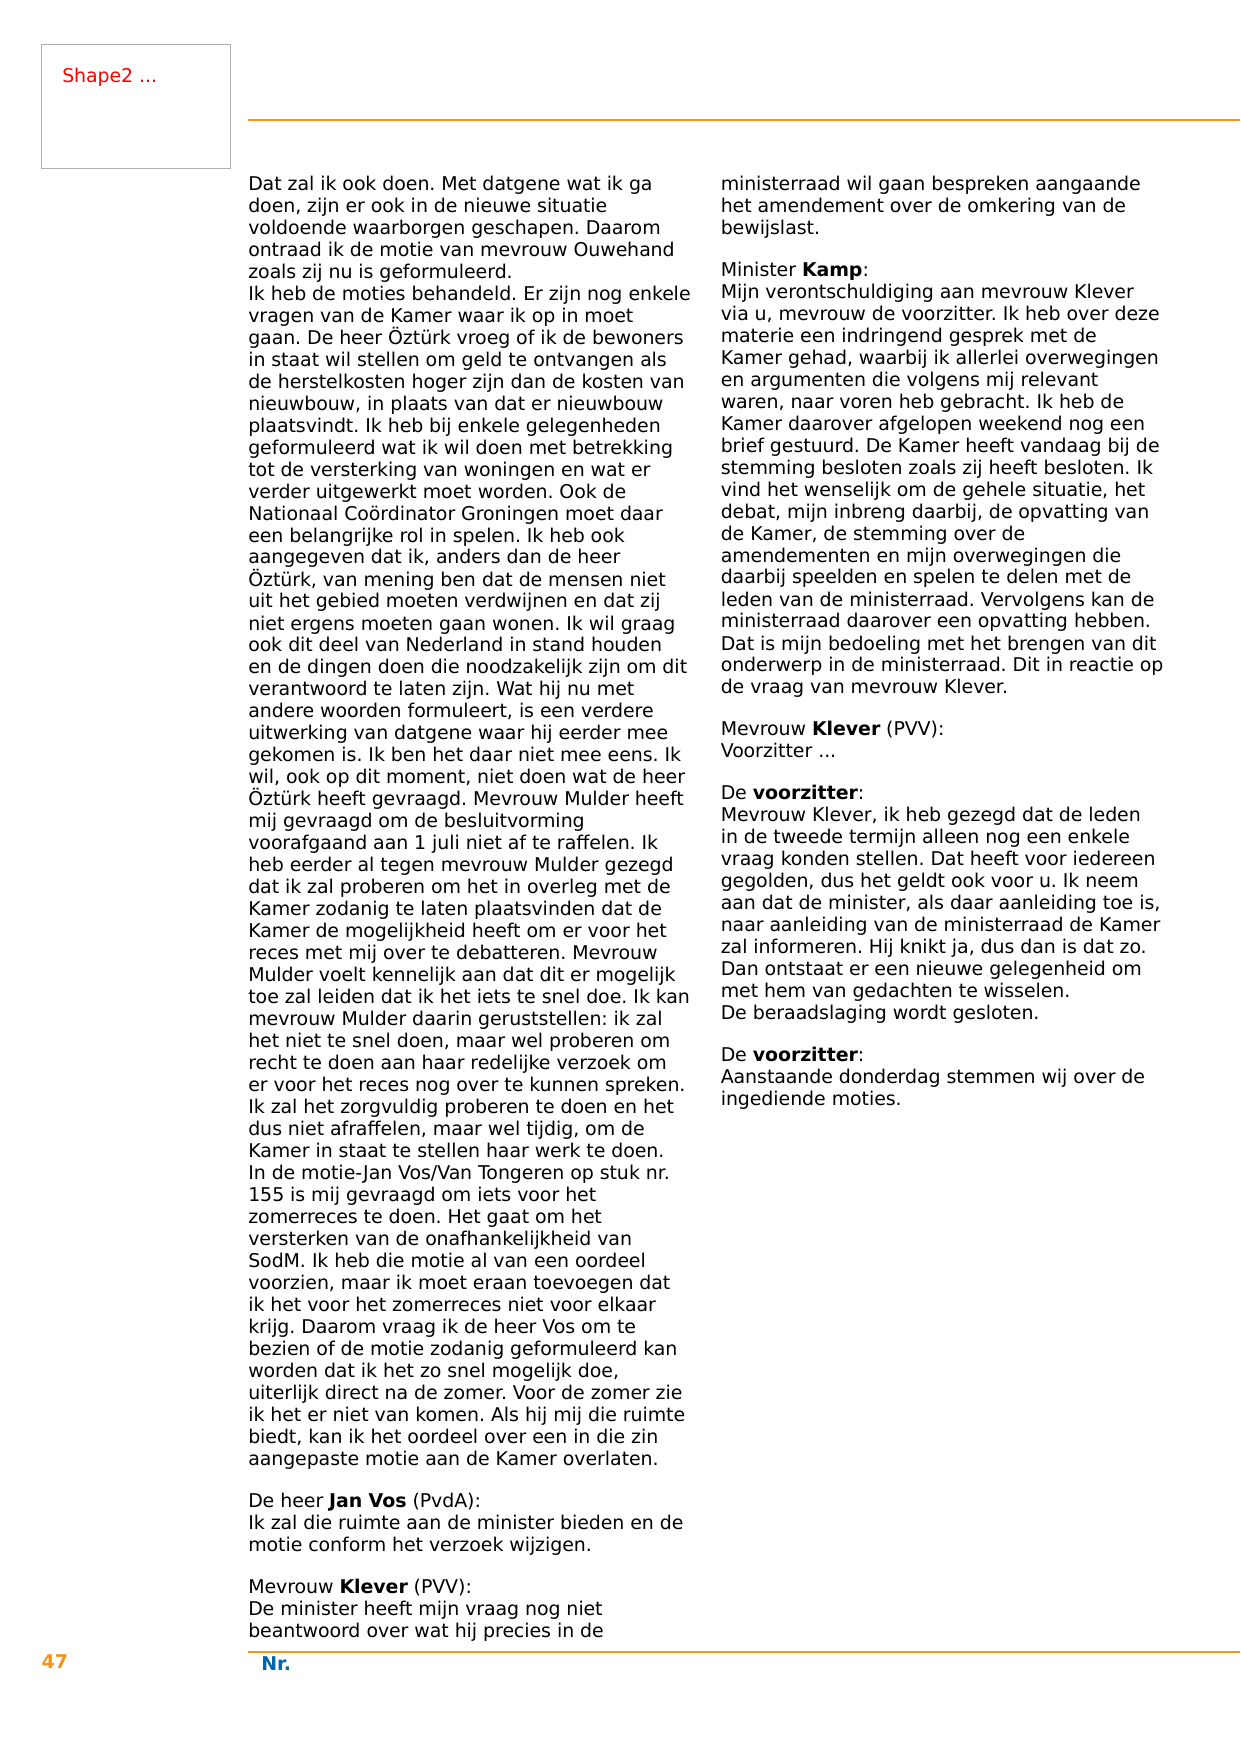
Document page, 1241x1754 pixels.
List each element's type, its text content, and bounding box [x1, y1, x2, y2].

text Minister Kamp: [721, 259, 1163, 281]
text Mevrouw Klever (PVV): [248, 1576, 691, 1597]
text Dat zal ik ook doen. Met datgene wat ik ga doen, zijn er ook in de nieuwe situatie voldoende waarborgen geschapen. Daarom ontraad ik de motie van mevrouw Ouwehand zoals zij nu is geformuleerd. [248, 173, 691, 283]
text Mevrouw Klever (PVV): [721, 718, 1163, 740]
text De beraadslaging wordt gesloten. [721, 1002, 1163, 1024]
text De voorzitter: [721, 1044, 1163, 1066]
text Mijn verontschuldiging aan mevrouw Klever via u, mevrouw de voorzitter. Ik heb over deze materie een indringend gesprek met de Kamer gehad, waarbij ik allerlei overwegingen en argumenten die volgens mij relevant waren, naar voren heb gebracht. Ik heb de Kamer daarover afgelopen weekend nog een brief gestuurd. De Kamer heeft vandaag bij de stemming besloten zoals zij heeft besloten. Ik vind het wenselijk om de gehele situatie, het debat, mijn inbreng daarbij, de opvatting van de Kamer, de stemming over de amendementen en mijn overwegingen die daarbij speelden en spelen te delen met de leden van de ministerraad. Vervolgens kan de ministerraad daarover een opvatting hebben. Dat is mijn bedoeling met het brengen van dit onderwerp in de ministerraad. Dit in reactie op de vraag van mevrouw Klever. [721, 281, 1163, 698]
text In de motie-Jan Vos/Van Tongeren op stuk nr. 155 is mij gevraagd om iets voor het zomerreces te doen. Het gaat om het versterken van de onafhankelijkheid van SodM. Ik heb die motie al van een oordeel voorzien, maar ik moet eraan toevoegen dat ik het voor het zomerreces niet voor elkaar krijg. Daarom vraag ik de heer Vos om te bezien of de motie zodanig geformuleerd kan worden dat ik het zo snel mogelijk doe, uiterlijk direct na de zomer. Voor de zomer zie ik het er niet van komen. Als hij mij die ruimte biedt, kan ik het oordeel over een in die zin aangepaste motie aan de Kamer overlaten. [248, 1162, 691, 1469]
text ministerraad wil gaan bespreken aangaande het amendement over de omkering van de bewijslast. [721, 173, 1163, 239]
text De voorzitter: [721, 782, 1163, 804]
text Voorzitter ... [721, 740, 1163, 762]
text De heer Jan Vos (PvdA): [248, 1489, 691, 1512]
text Mevrouw Klever, ik heb gezegd dat de leden in de tweede termijn alleen nog een enkele vraag konden stellen. Dat heeft voor iedereen gegolden, dus het geldt ook voor u. Ik neem aan dat de minister, als daar aanleiding toe is, naar aanleiding van de ministerraad de Kamer zal informeren. Hij knikt ja, dus dan is dat zo. Dan ontstaat er een nieuwe gelegenheid om met hem van gedachten te wisselen. [721, 804, 1163, 1002]
text Aanstaande donderdag stemmen wij over de ingediende moties. [721, 1066, 1163, 1110]
text Ik zal die ruimte aan de minister bieden en de motie conform het verzoek wijzigen. [248, 1512, 691, 1556]
text Ik heb de moties behandeld. Er zijn nog enkele vragen van de Kamer waar ik op in moet gaan. De heer Öztürk vroeg of ik de bewoners in staat wil stellen om geld te ontvangen als de herstelkosten hoger zijn dan de kosten van nieuwbouw, in plaats van dat er nieuwbouw plaatsvindt. Ik heb bij enkele gelegenheden geformuleerd wat ik wil doen met betrekking tot de versterking van woningen en wat er verder uitgewerkt moet worden. Ook de Nationaal Coördinator Groningen moet daar een belangrijke rol in spelen. Ik heb ook aangegeven dat ik, anders dan de heer Öztürk, van mening ben dat de mensen niet uit het gebied moeten verdwijnen en dat zij niet ergens moeten gaan wonen. Ik wil graag ook dit deel van Nederland in stand houden en de dingen doen die noodzakelijk zijn om dit verantwoord te laten zijn. Wat hij nu met andere woorden formuleert, is een verdere uitwerking van datgene waar hij eerder mee gekomen is. Ik ben het daar niet mee eens. Ik wil, ook op dit moment, niet doen wat de heer Öztürk heeft gevraagd. Mevrouw Mulder heeft mij gevraagd om de besluitvorming voorafgaand aan 1 juli niet af te raffelen. Ik heb eerder al tegen mevrouw Mulder gezegd dat ik zal proberen om het in overleg met de Kamer zodanig te laten plaatsvinden dat de Kamer de mogelijkheid heeft om er voor het reces met mij over te debatteren. Mevrouw Mulder voelt kennelijk aan dat dit er mogelijk toe zal leiden dat ik het iets te snel doe. Ik kan mevrouw Mulder daarin geruststellen: ik zal het niet te snel doen, maar wel proberen om recht te doen aan haar redelijke verzoek om er voor het reces nog over te kunnen spreken. Ik zal het zorgvuldig proberen te doen en het dus niet afraffelen, maar wel tijdig, om de Kamer in staat te stellen haar werk te doen. [248, 283, 691, 1162]
text De minister heeft mijn vraag nog niet beantwoord over wat hij precies in de [248, 1597, 691, 1641]
